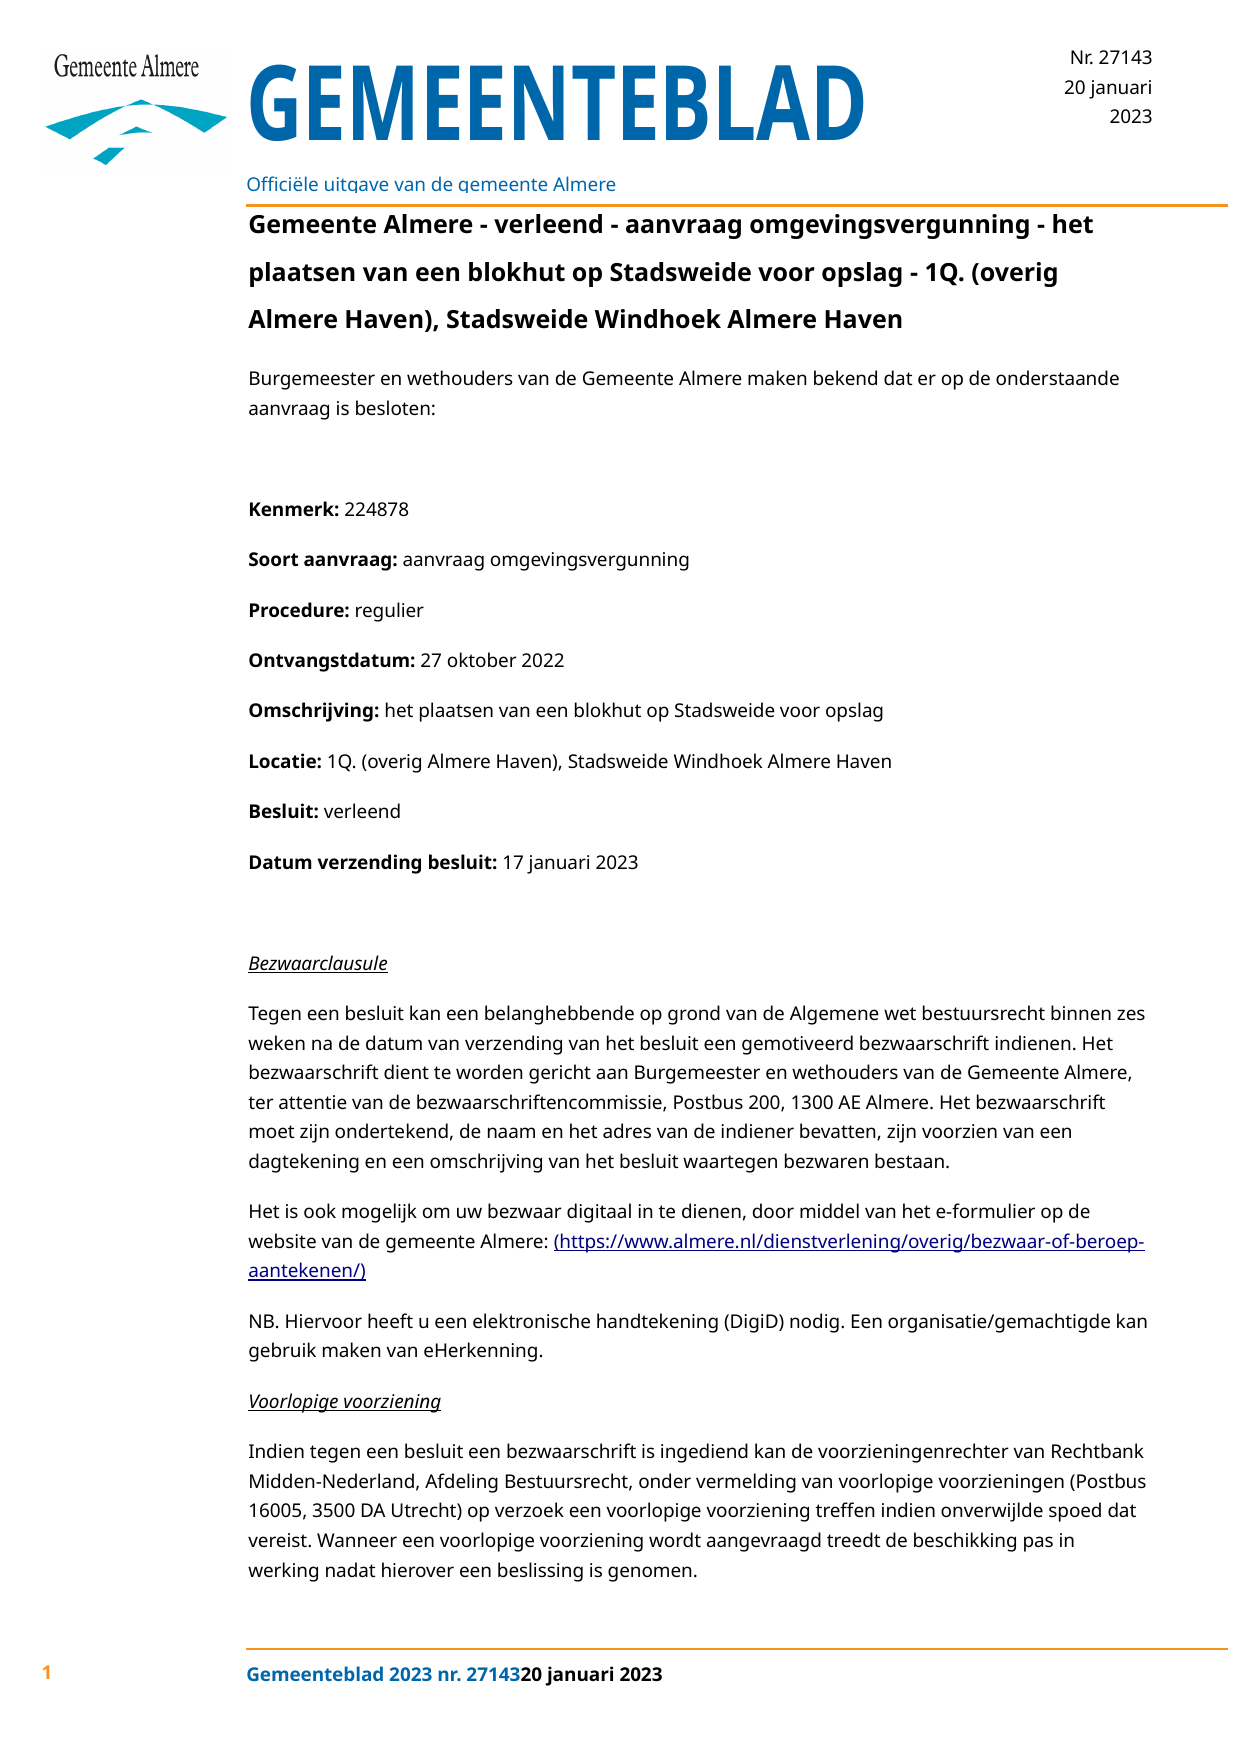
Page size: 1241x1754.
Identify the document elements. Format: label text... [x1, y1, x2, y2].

text Ontvangstdatum: 27 oktober 2022 [248, 647, 1152, 673]
text NB. Hiervoor heeft u een elektronische handtekening (DigiD) nodig. Een organisatie/gemachtigde kan gebruik maken van eHerkenning. [248, 1308, 1152, 1363]
text Kenmerk: 224878 [248, 496, 1152, 522]
text Besluit: verleend [248, 798, 1152, 824]
text Locatie: 1Q. (overig Almere Haven), Stadsweide Windhoek Almere Haven [248, 748, 1152, 774]
text Procedure: regulier [248, 597, 1152, 622]
text Datum verzending besluit: 17 januari 2023 [248, 849, 1152, 874]
text Burgemeester en wethouders van de Gemeente Almere maken bekend dat er op de onderstaande aanvraag is besloten: [248, 366, 1152, 421]
text Soort aanvraag: aanvraag omgevingsvergunning [248, 546, 1152, 572]
picture [41, 47, 231, 172]
text Het is ook mogelijk om uw bezwaar digitaal in te dienen, door middel van het e-formulier op de website van de gemeente Almere: (https://www.almere.nl/dienstverlening/overig/bezwaar-of-beroep-aantekenen/) [248, 1198, 1152, 1283]
text Omschrijving: het plaatsen van een blokhut op Stadsweide voor opslag [248, 698, 1152, 723]
text Bezwaarclausule [248, 950, 1152, 975]
text Gemeente Almere - verleend - aanvraag omgevingsvergunning - het plaatsen van een blokhut op Stadsweide voor opslag - 1Q. (overig Almere Haven), Stadsweide Windhoek Almere Haven [248, 207, 1152, 336]
text Tegen een besluit kan een belanghebbende op grond van de Algemene wet bestuursrecht binnen zes weken na de datum van verzending van het besluit een gemotiveerd bezwaarschrift indienen. Het bezwaarschrift dient te worden gericht aan Burgemeester en wethouders van de Gemeente Almere, ter attentie van de bezwaarschriftencommissie, Postbus 200, 1300 AE Almere. Het bezwaarschrift moet zijn ondertekend, de naam en het adres van de indiener bevatten, zijn voorzien van een dagtekening en een omschrijving van het besluit waartegen bezwaren bestaan. [248, 1000, 1152, 1174]
text Indien tegen een besluit een bezwaarschrift is ingediend kan de voorzieningenrechter van Rechtbank Midden-Nederland, Afdeling Bestuursrecht, onder vermelding van voorlopige voorzieningen (Postbus 16005, 3500 DA Utrecht) op verzoek een voorlopige voorziening treffen indien onverwijlde spoed dat vereist. Wanneer een voorlopige voorziening wordt aangevraagd treedt de beschikking pas in werking nadat hierover een beslissing is genomen. [248, 1438, 1152, 1582]
text Voorlopige voorziening [248, 1388, 1152, 1414]
